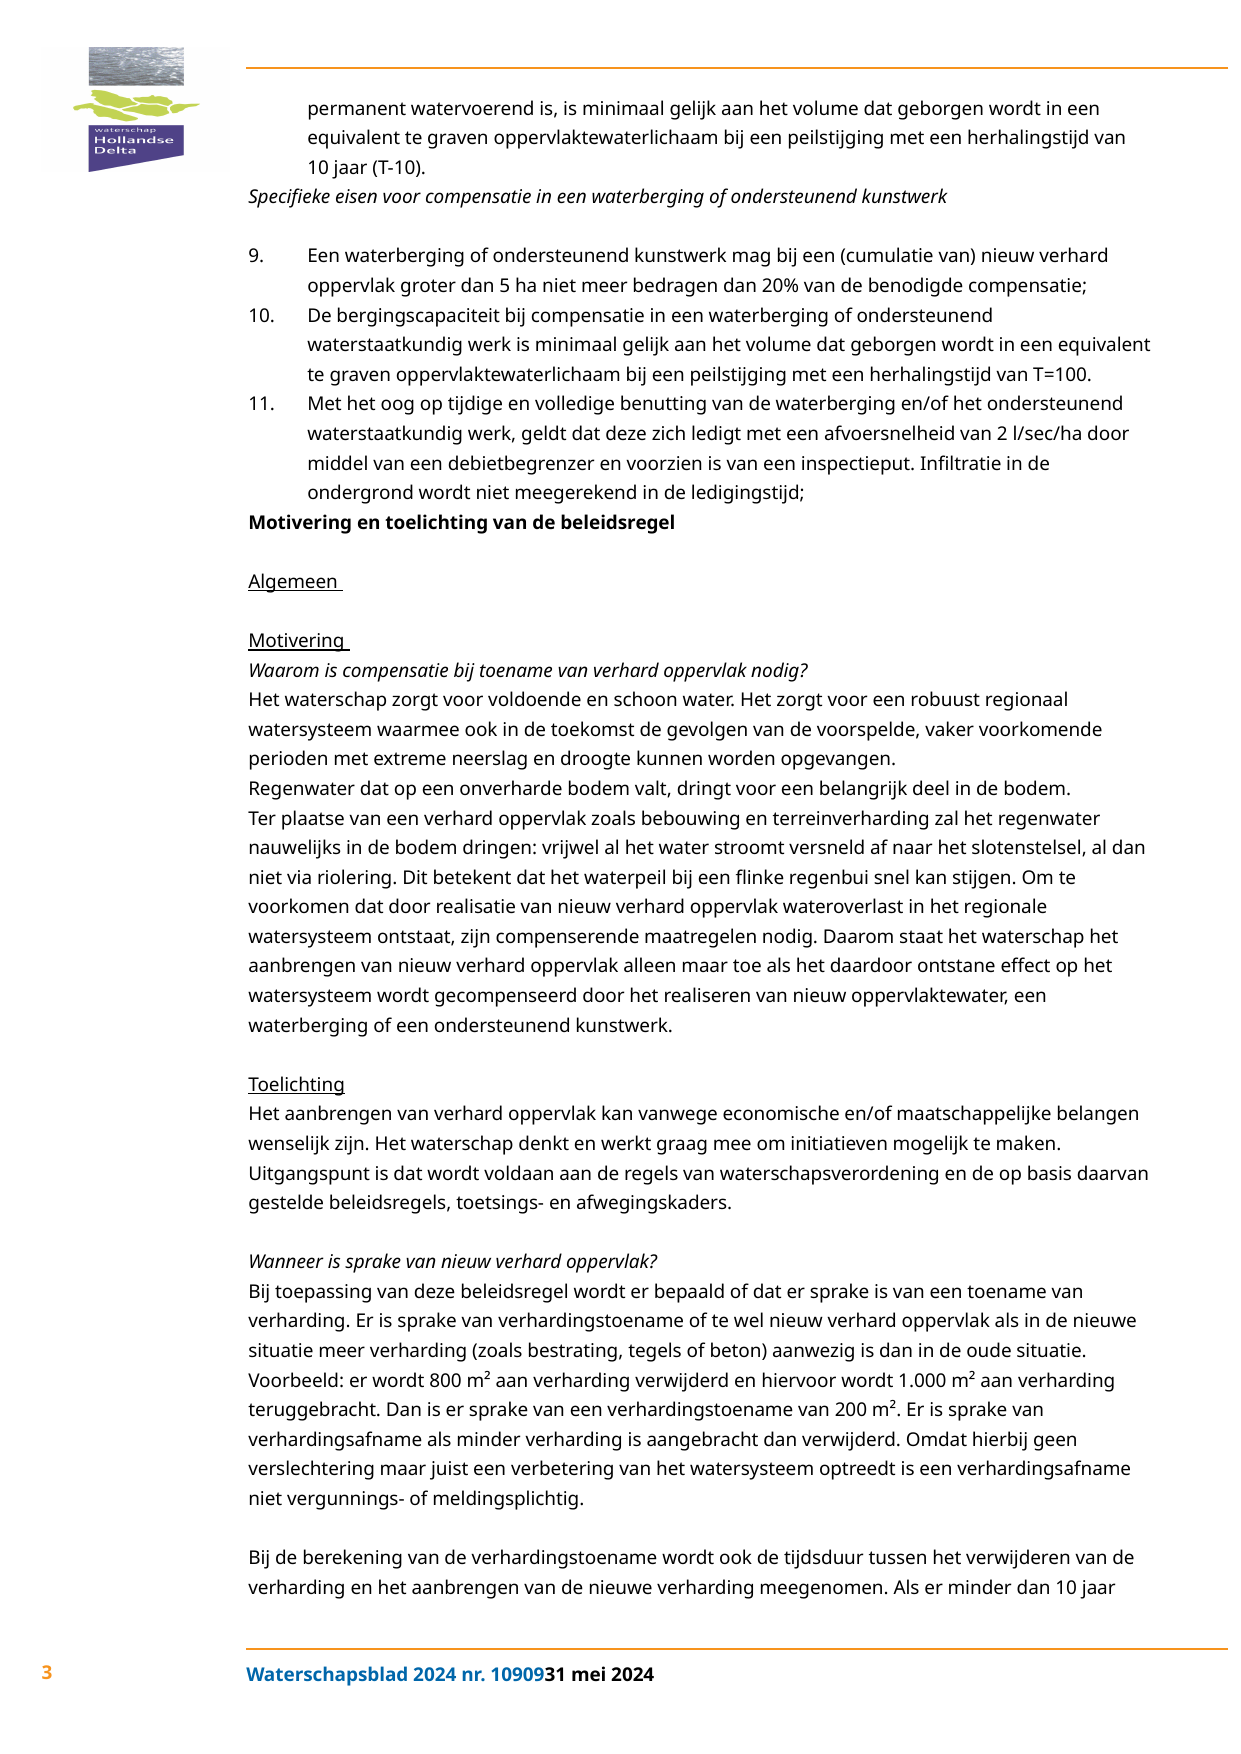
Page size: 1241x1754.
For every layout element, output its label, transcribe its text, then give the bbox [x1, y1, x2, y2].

list Een waterberging of ondersteunend kunstwerk mag bij een (cumulatie van) nieuw verhard oppervlak groter dan 5 ha niet meer bedragen dan 20% van de benodigde compensatie; [248, 243, 1152, 298]
text Ter plaatse van een verhard oppervlak zoals bebouwing en terreinverharding zal het regenwater nauwelijks in de bodem dringen: vrijwel al het water stroomt versneld af naar het slotenstelsel, al dan niet via riolering. Dit betekent dat het waterpeil bij een flinke regenbui snel kan stijgen. Om te voorkomen dat door realisatie van nieuw verhard oppervlak wateroverlast in het regionale watersysteem ontstaat, zijn compenserende maatregelen nodig. Daarom staat het waterschap het aanbrengen van nieuw verhard oppervlak alleen maar toe als het daardoor ontstane effect op het watersysteem wordt gecompenseerd door het realiseren van nieuw oppervlaktewater, een waterberging of een ondersteunend kunstwerk. [248, 805, 1152, 1038]
text Het waterschap zorgt voor voldoende en schoon water. Het zorgt voor een robuust regionaal watersysteem waarmee ook in de toekomst de gevolgen van de voorspelde, vaker voorkomende perioden met extreme neerslag en droogte kunnen worden opgevangen. [248, 686, 1152, 771]
text Specifieke eisen voor compensatie in een waterberging of ondersteunend kunstwerk [248, 183, 1152, 209]
text Algemeen [248, 568, 1152, 594]
text Bij de berekening van de verhardingstoename wordt ook de tijdsduur tussen het verwijderen van de verharding en het aanbrengen van de nieuwe verharding meegenomen. Als er minder dan 10 jaar [248, 1544, 1152, 1600]
picture [41, 47, 231, 172]
text Wanneer is sprake van nieuw verhard oppervlak? [248, 1248, 1152, 1274]
text Motivering [248, 627, 1152, 653]
list De bergingscapaciteit bij compensatie in een waterberging of ondersteunend waterstaatkundig werk is minimaal gelijk aan het volume dat geborgen wordt in een equivalent te graven oppervlaktewaterlichaam bij een peilstijging met een herhalingstijd van T=100. [248, 302, 1152, 387]
text Waarom is compensatie bij toename van verhard oppervlak nodig? [248, 657, 1152, 683]
text Regenwater dat op een onverharde bodem valt, dringt voor een belangrijk deel in de bodem. [248, 775, 1152, 801]
list permanent watervoerend is, is minimaal gelijk aan het volume dat geborgen wordt in een equivalent te graven oppervlaktewaterlichaam bij een peilstijging met een herhalingstijd van 10 jaar (T-10). [248, 95, 1152, 180]
text Bij toepassing van deze beleidsregel wordt er bepaald of dat er sprake is van een toename van verharding. Er is sprake van verhardingstoename of te wel nieuw verhard oppervlak als in de nieuwe situatie meer verharding (zoals bestrating, tegels of beton) aanwezig is dan in de oude situatie. Voorbeeld: er wordt 800 m² aan verharding verwijderd en hiervoor wordt 1.000 m² aan verharding teruggebracht. Dan is er sprake van een verhardingstoename van 200 m². Er is sprake van verhardingsafname als minder verharding is aangebracht dan verwijderd. Omdat hierbij geen verslechtering maar juist een verbetering van het watersysteem optreedt is een verhardingsafname niet vergunnings- of meldingsplichtig. [248, 1278, 1152, 1511]
text Het aanbrengen van verhard oppervlak kan vanwege economische en/of maatschappelijke belangen wenselijk zijn. Het waterschap denkt en werkt graag mee om initiatieven mogelijk te maken. Uitgangspunt is dat wordt voldaan aan de regels van waterschapsverordening en de op basis daarvan gestelde beleidsregels, toetsings- en afwegingskaders. [248, 1101, 1152, 1215]
list Met het oog op tijdige en volledige benutting van de waterberging en/of het ondersteunend waterstaatkundig werk, geldt dat deze zich ledigt met een afvoersnelheid van 2 l/sec/ha door middel van een debietbegrenzer en voorzien is van een inspectieput. Infiltratie in de ondergrond wordt niet meegerekend in de ledigingstijd; [248, 391, 1152, 505]
text Toelichting [248, 1071, 1152, 1097]
text Motivering en toelichting van de beleidsregel [248, 509, 1152, 535]
